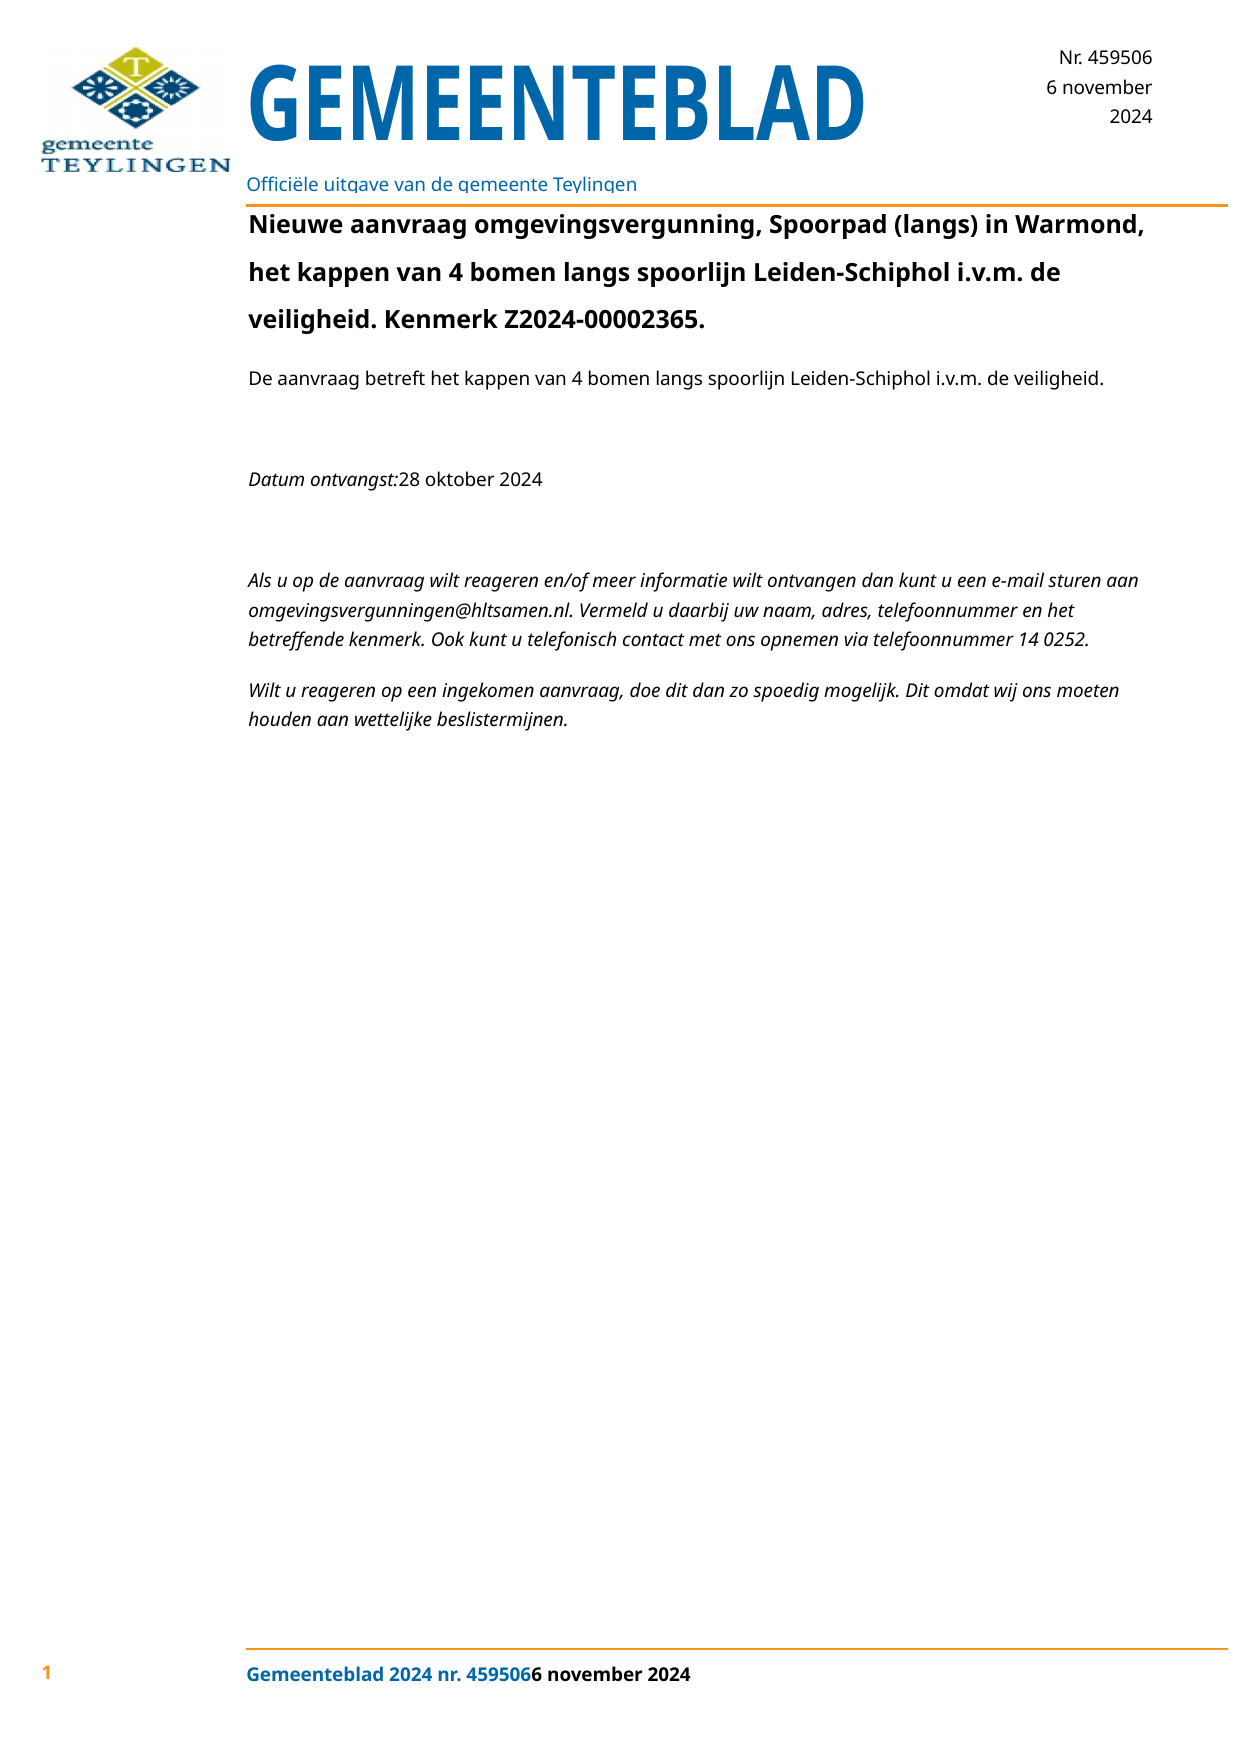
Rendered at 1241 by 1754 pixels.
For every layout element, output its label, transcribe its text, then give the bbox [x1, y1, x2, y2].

text Datum ontvangst:28 oktober 2024 [248, 466, 1152, 492]
text Als u op de aanvraag wilt reageren en/of meer informatie wilt ontvangen dan kunt u een e-mail sturen aan omgevingsvergunningen@hltsamen.nl. Vermeld u daarbij uw naam, adres, telefoonnummer en het betreffende kenmerk. Ook kunt u telefonisch contact met ons opnemen via telefoonnummer 14 0252. [248, 567, 1152, 652]
text Wilt u reageren op een ingekomen aanvraag, doe dit dan zo spoedig mogelijk. Dit omdat wij ons moeten houden aan wettelijke beslistermijnen. [248, 677, 1152, 732]
text De aanvraag betreft het kappen van 4 bomen langs spoorlijn Leiden-Schiphol i.v.m. de veiligheid. [248, 366, 1152, 391]
text Nieuwe aanvraag omgevingsvergunning, Spoorpad (langs) in Warmond, het kappen van 4 bomen langs spoorlijn Leiden-Schiphol i.v.m. de veiligheid. Kenmerk Z2024-00002365. [248, 207, 1152, 336]
picture [41, 47, 231, 172]
